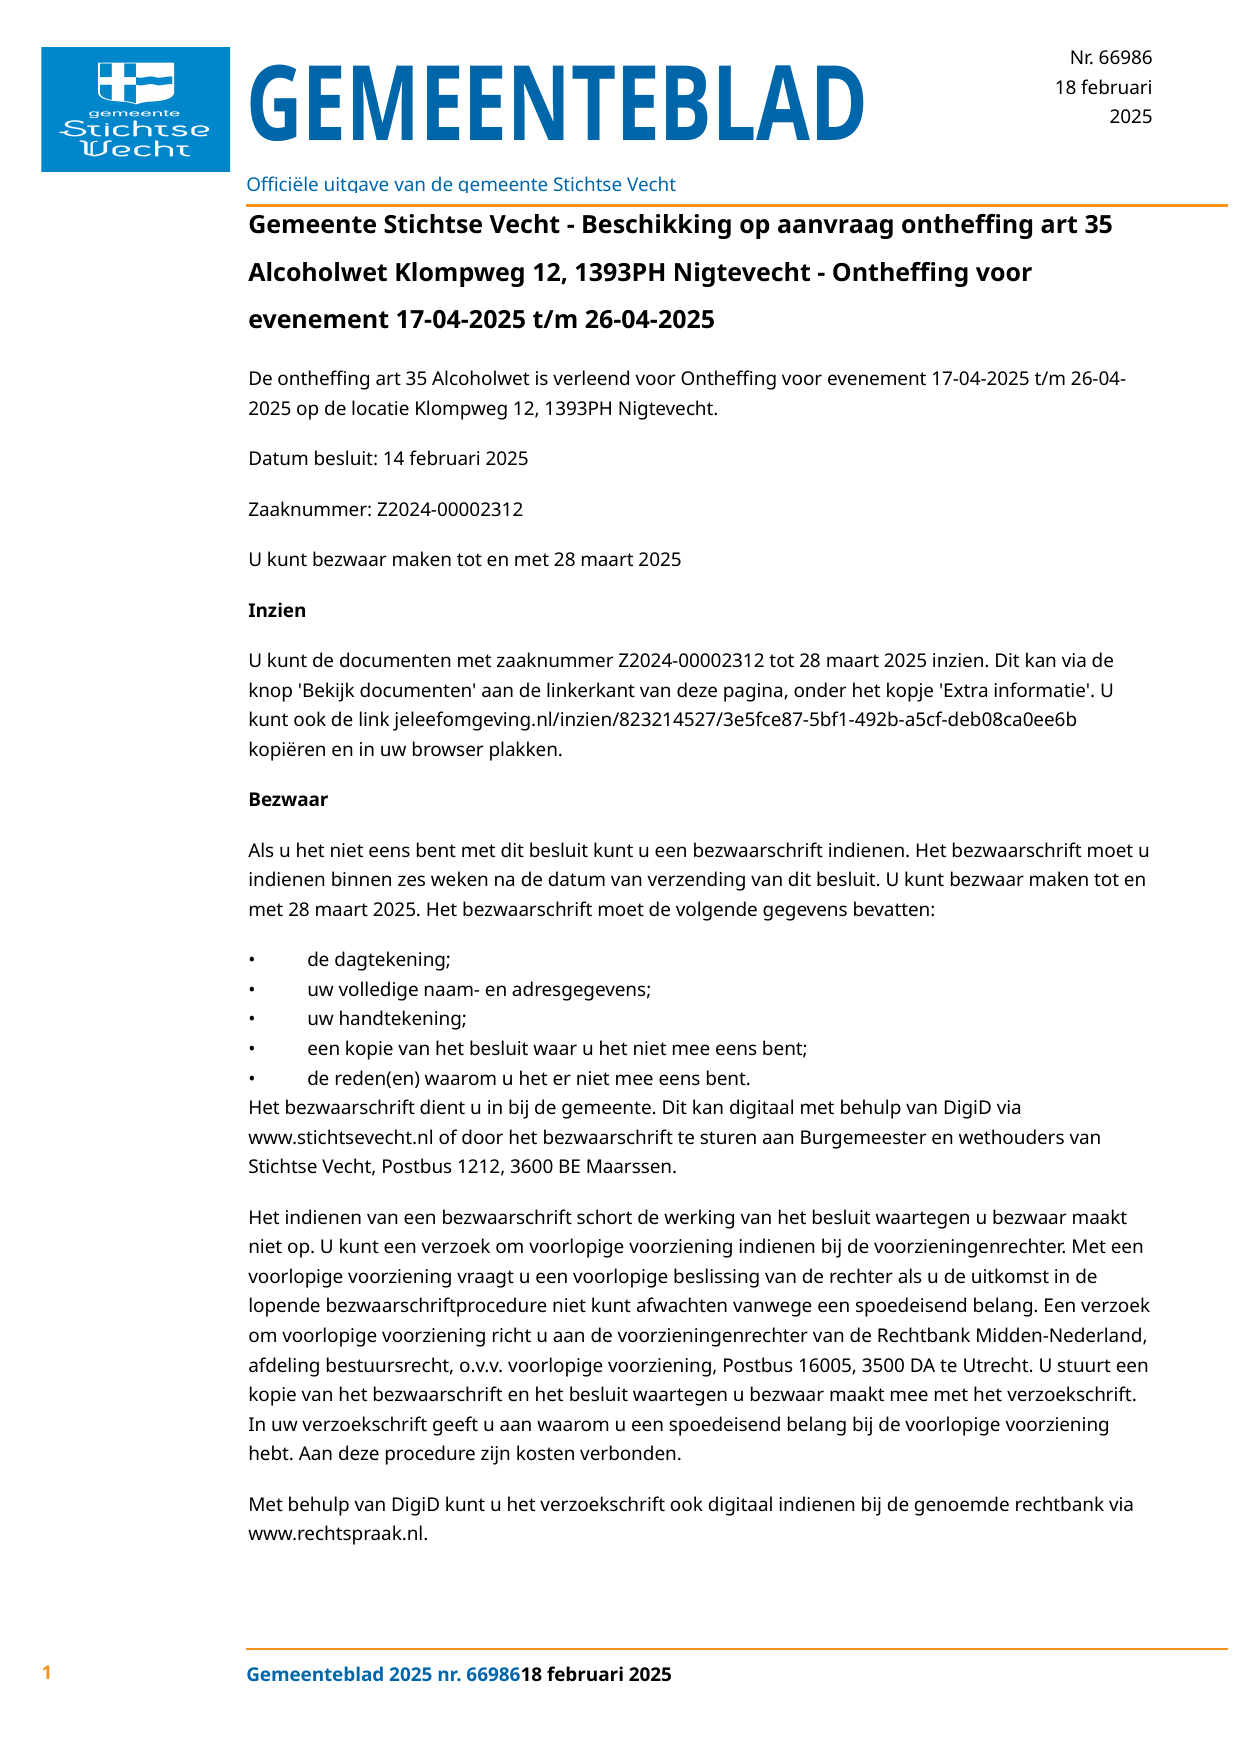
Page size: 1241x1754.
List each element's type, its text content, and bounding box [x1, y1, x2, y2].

text U kunt de documenten met zaaknummer Z2024-00002312 tot 28 maart 2025 inzien. Dit kan via de knop 'Bekijk documenten' aan de linkerkant van deze pagina, onder het kopje 'Extra informatie'. U kunt ook de link jeleefomgeving.nl/inzien/823214527/3e5fce87-5bf1-492b-a5cf-deb08ca0ee6b kopiëren en in uw browser plakken. [248, 647, 1152, 762]
list een kopie van het besluit waar u het niet mee eens bent; [248, 1035, 1152, 1061]
list de reden(en) waarom u het er niet mee eens bent. [248, 1065, 1152, 1090]
text Met behulp van DigiD kunt u het verzoekschrift ook digitaal indienen bij de genoemde rechtbank via www.rechtspraak.nl. [248, 1491, 1152, 1546]
picture [99, 63, 135, 101]
text De ontheffing art 35 Alcoholwet is verleend voor Ontheffing voor evenement 17-04-2025 t/m 26-04-2025 op de locatie Klompweg 12, 1393PH Nigtevecht. [248, 366, 1152, 421]
text Bezwaar [248, 786, 1152, 812]
text Het bezwaarschrift dient u in bij de gemeente. Dit kan digitaal met behulp van DigiD via www.stichtsevecht.nl of door het bezwaarschrift te sturen aan Burgemeester en wethouders van Stichtse Vecht, Postbus 1212, 3600 BE Maarssen. [248, 1094, 1152, 1179]
text Inzien [248, 597, 1152, 622]
list uw volledige naam- en adresgegevens; [248, 976, 1152, 1002]
text Als u het niet eens bent met dit besluit kunt u een bezwaarschrift indienen. Het bezwaarschrift moet u indienen binnen zes weken na de datum van verzending van dit besluit. U kunt bezwaar maken tot en met 28 maart 2025. Het bezwaarschrift moet de volgende gegevens bevatten: [248, 837, 1152, 922]
list uw handtekening; [248, 1006, 1152, 1031]
list de dagtekening; [248, 946, 1152, 972]
picture [137, 63, 174, 103]
text Het indienen van een bezwaarschrift schort de werking van het besluit waartegen u bezwaar maakt niet op. U kunt een verzoek om voorlopige voorziening indienen bij de voorzieningenrechter. Met een voorlopige voorziening vraagt u een voorlopige beslissing van de rechter als u de uitkomst in de lopende bezwaarschriftprocedure niet kunt afwachten vanwege een spoedeisend belang. Een verzoek om voorlopige voorziening richt u aan de voorzieningenrechter van de Rechtbank Midden-Nederland, afdeling bestuursrecht, o.v.v. voorlopige voorziening, Postbus 16005, 3500 DA te Utrecht. U stuurt een kopie van het bezwaarschrift en het besluit waartegen u bezwaar maakt mee met het verzoekschrift. In uw verzoekschrift geeft u aan waarom u een spoedeisend belang bij de voorlopige voorziening hebt. Aan deze procedure zijn kosten verbonden. [248, 1204, 1152, 1466]
text Datum besluit: 14 februari 2025 [248, 446, 1152, 471]
text Gemeente Stichtse Vecht - Beschikking op aanvraag ontheffing art 35 Alcoholwet Klompweg 12, 1393PH Nigtevecht - Ontheffing voor evenement 17-04-2025 t/m 26-04-2025 [248, 207, 1152, 336]
text U kunt bezwaar maken tot en met 28 maart 2025 [248, 546, 1152, 572]
text Zaaknummer: Z2024-00002312 [248, 496, 1152, 522]
